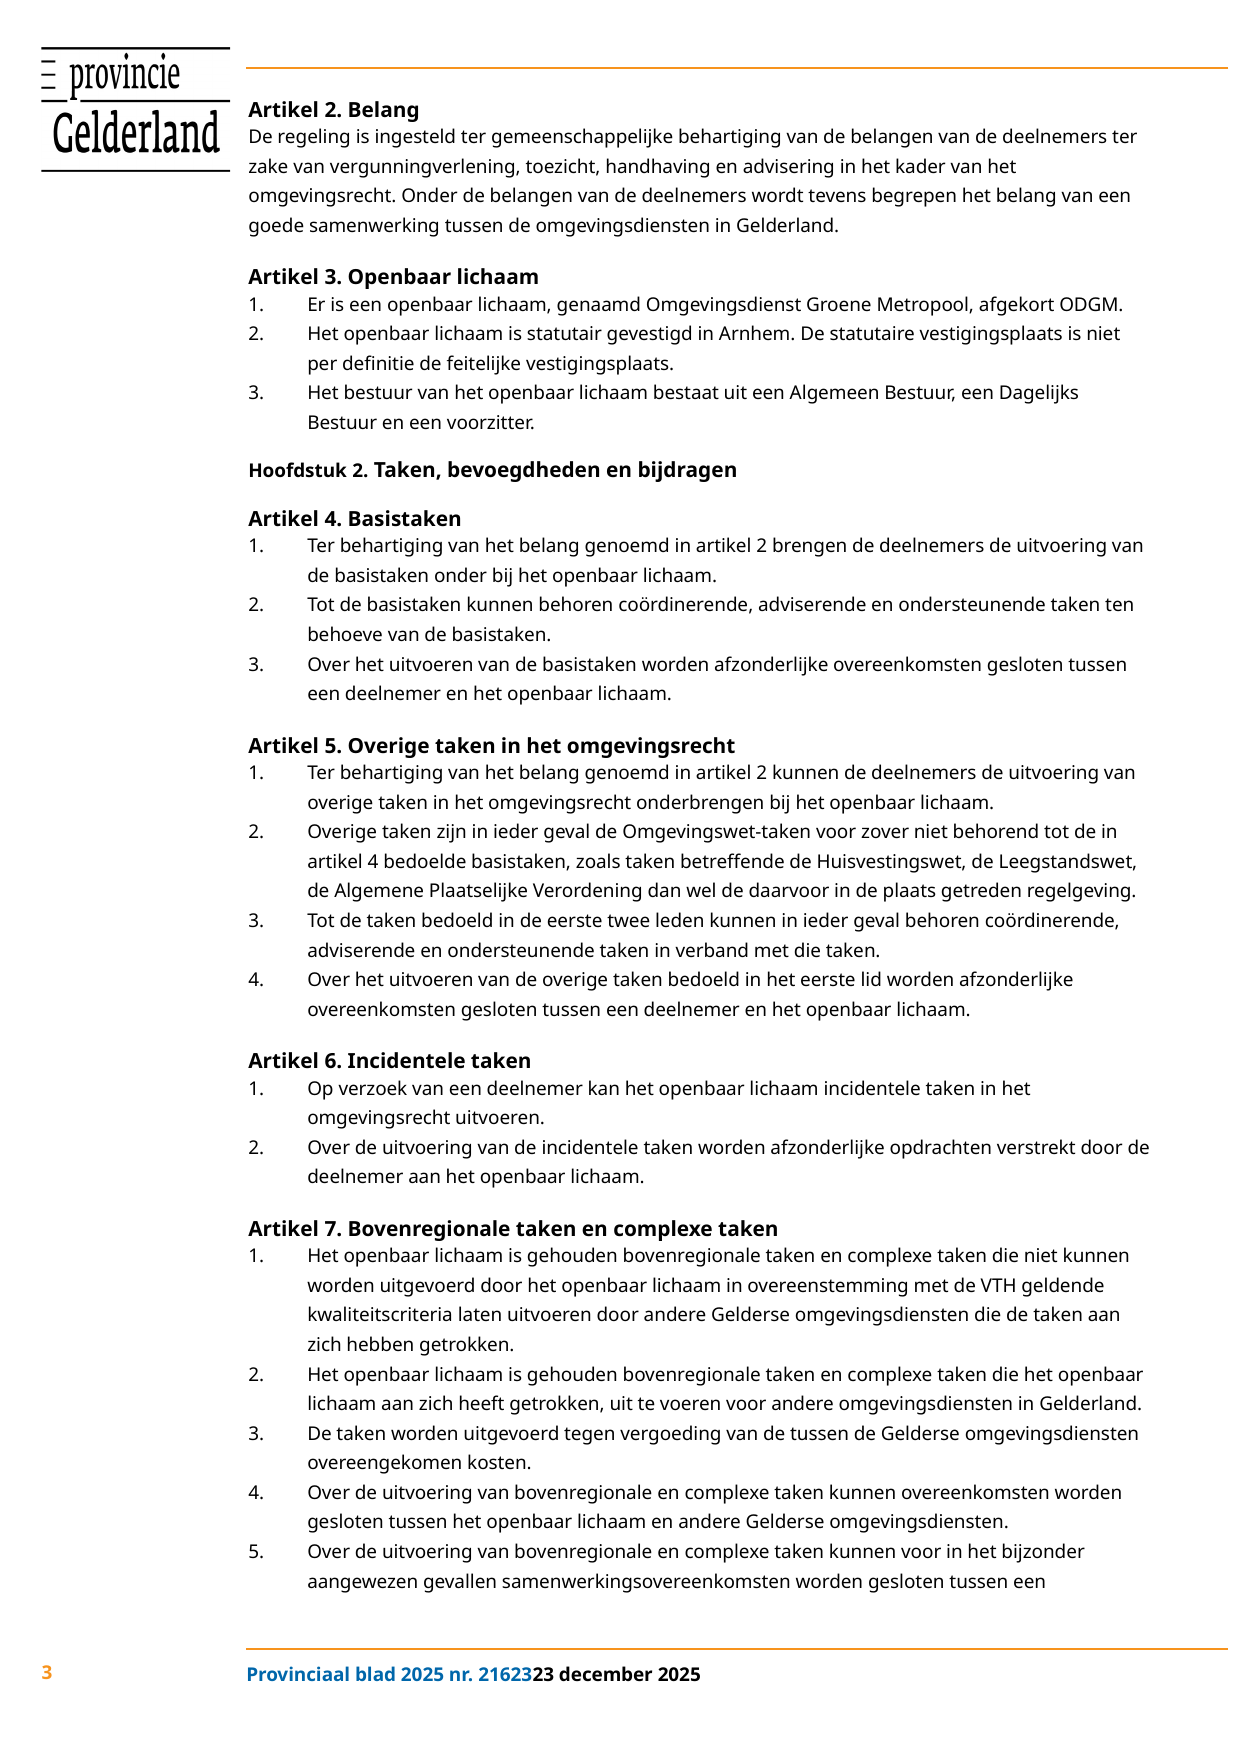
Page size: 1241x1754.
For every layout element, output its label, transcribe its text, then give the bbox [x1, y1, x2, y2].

list Op verzoek van een deelnemer kan het openbaar lichaam incidentele taken in het omgevingsrecht uitvoeren. [248, 1075, 1152, 1130]
list Over de uitvoering van bovenregionale en complexe taken kunnen overeenkomsten worden gesloten tussen het openbaar lichaam en andere Gelderse omgevingsdiensten. [248, 1479, 1152, 1534]
list Het bestuur van het openbaar lichaam bestaat uit een Algemeen Bestuur, een Dagelijks Bestuur en een voorzitter. [248, 379, 1152, 435]
list Het openbaar lichaam is statutair gevestigd in Arnhem. De statutaire vestigingsplaats is niet per definitie de feitelijke vestigingsplaats. [248, 320, 1152, 376]
text Artikel 5. Overige taken in het omgevingsrecht [248, 731, 1152, 759]
list Over het uitvoeren van de basistaken worden afzonderlijke overeenkomsten gesloten tussen een deelnemer en het openbaar lichaam. [248, 651, 1152, 706]
text Artikel 2. Belang [248, 95, 1152, 123]
text Hoofdstuk 2. Taken, bevoegdheden en bijdragen [248, 455, 1152, 483]
text De regeling is ingesteld ter gemeenschappelijke behartiging van de belangen van de deelnemers ter zake van vergunningverlening, toezicht, handhaving en advisering in het kader van het omgevingsrecht. Onder de belangen van de deelnemers wordt tevens begrepen het belang van een goede samenwerking tussen de omgevingsdiensten in Gelderland. [248, 123, 1152, 238]
list Ter behartiging van het belang genoemd in artikel 2 brengen de deelnemers de uitvoering van de basistaken onder bij het openbaar lichaam. [248, 532, 1152, 588]
picture [41, 47, 231, 172]
list De taken worden uitgevoerd tegen vergoeding van de tussen de Gelderse omgevingsdiensten overeengekomen kosten. [248, 1420, 1152, 1475]
list Het openbaar lichaam is gehouden bovenregionale taken en complexe taken die niet kunnen worden uitgevoerd door het openbaar lichaam in overeenstemming met de VTH geldende kwaliteitscriteria laten uitvoeren door andere Gelderse omgevingsdiensten die de taken aan zich hebben getrokken. [248, 1242, 1152, 1357]
list Er is een openbaar lichaam, genaamd Omgevingsdienst Groene Metropool, afgekort ODGM. [248, 291, 1152, 317]
text Artikel 4. Basistaken [248, 504, 1152, 532]
list Over het uitvoeren van de overige taken bedoeld in het eerste lid worden afzonderlijke overeenkomsten gesloten tussen een deelnemer en het openbaar lichaam. [248, 966, 1152, 1022]
text Artikel 3. Openbaar lichaam [248, 262, 1152, 291]
list Tot de taken bedoeld in de eerste twee leden kunnen in ieder geval behoren coördinerende, adviserende en ondersteunende taken in verband met die taken. [248, 907, 1152, 962]
list Tot de basistaken kunnen behoren coördinerende, adviserende en ondersteunende taken ten behoeve van de basistaken. [248, 592, 1152, 647]
list Ter behartiging van het belang genoemd in artikel 2 kunnen de deelnemers de uitvoering van overige taken in het omgevingsrecht onderbrengen bij het openbaar lichaam. [248, 759, 1152, 814]
list Over de uitvoering van bovenregionale en complexe taken kunnen voor in het bijzonder aangewezen gevallen samenwerkingsovereenkomsten worden gesloten tussen een [248, 1538, 1152, 1593]
list Overige taken zijn in ieder geval de Omgevingswet-taken voor zover niet behorend tot de in artikel 4 bedoelde basistaken, zoals taken betreffende de Huisvestingswet, de Leegstandswet, de Algemene Plaatselijke Verordening dan wel de daarvoor in de plaats getreden regelgeving. [248, 818, 1152, 903]
text Artikel 6. Incidentele taken [248, 1046, 1152, 1075]
text Artikel 7. Bovenregionale taken en complexe taken [248, 1214, 1152, 1242]
list Over de uitvoering van de incidentele taken worden afzonderlijke opdrachten verstrekt door de deelnemer aan het openbaar lichaam. [248, 1134, 1152, 1189]
list Het openbaar lichaam is gehouden bovenregionale taken en complexe taken die het openbaar lichaam aan zich heeft getrokken, uit te voeren voor andere omgevingsdiensten in Gelderland. [248, 1361, 1152, 1416]
